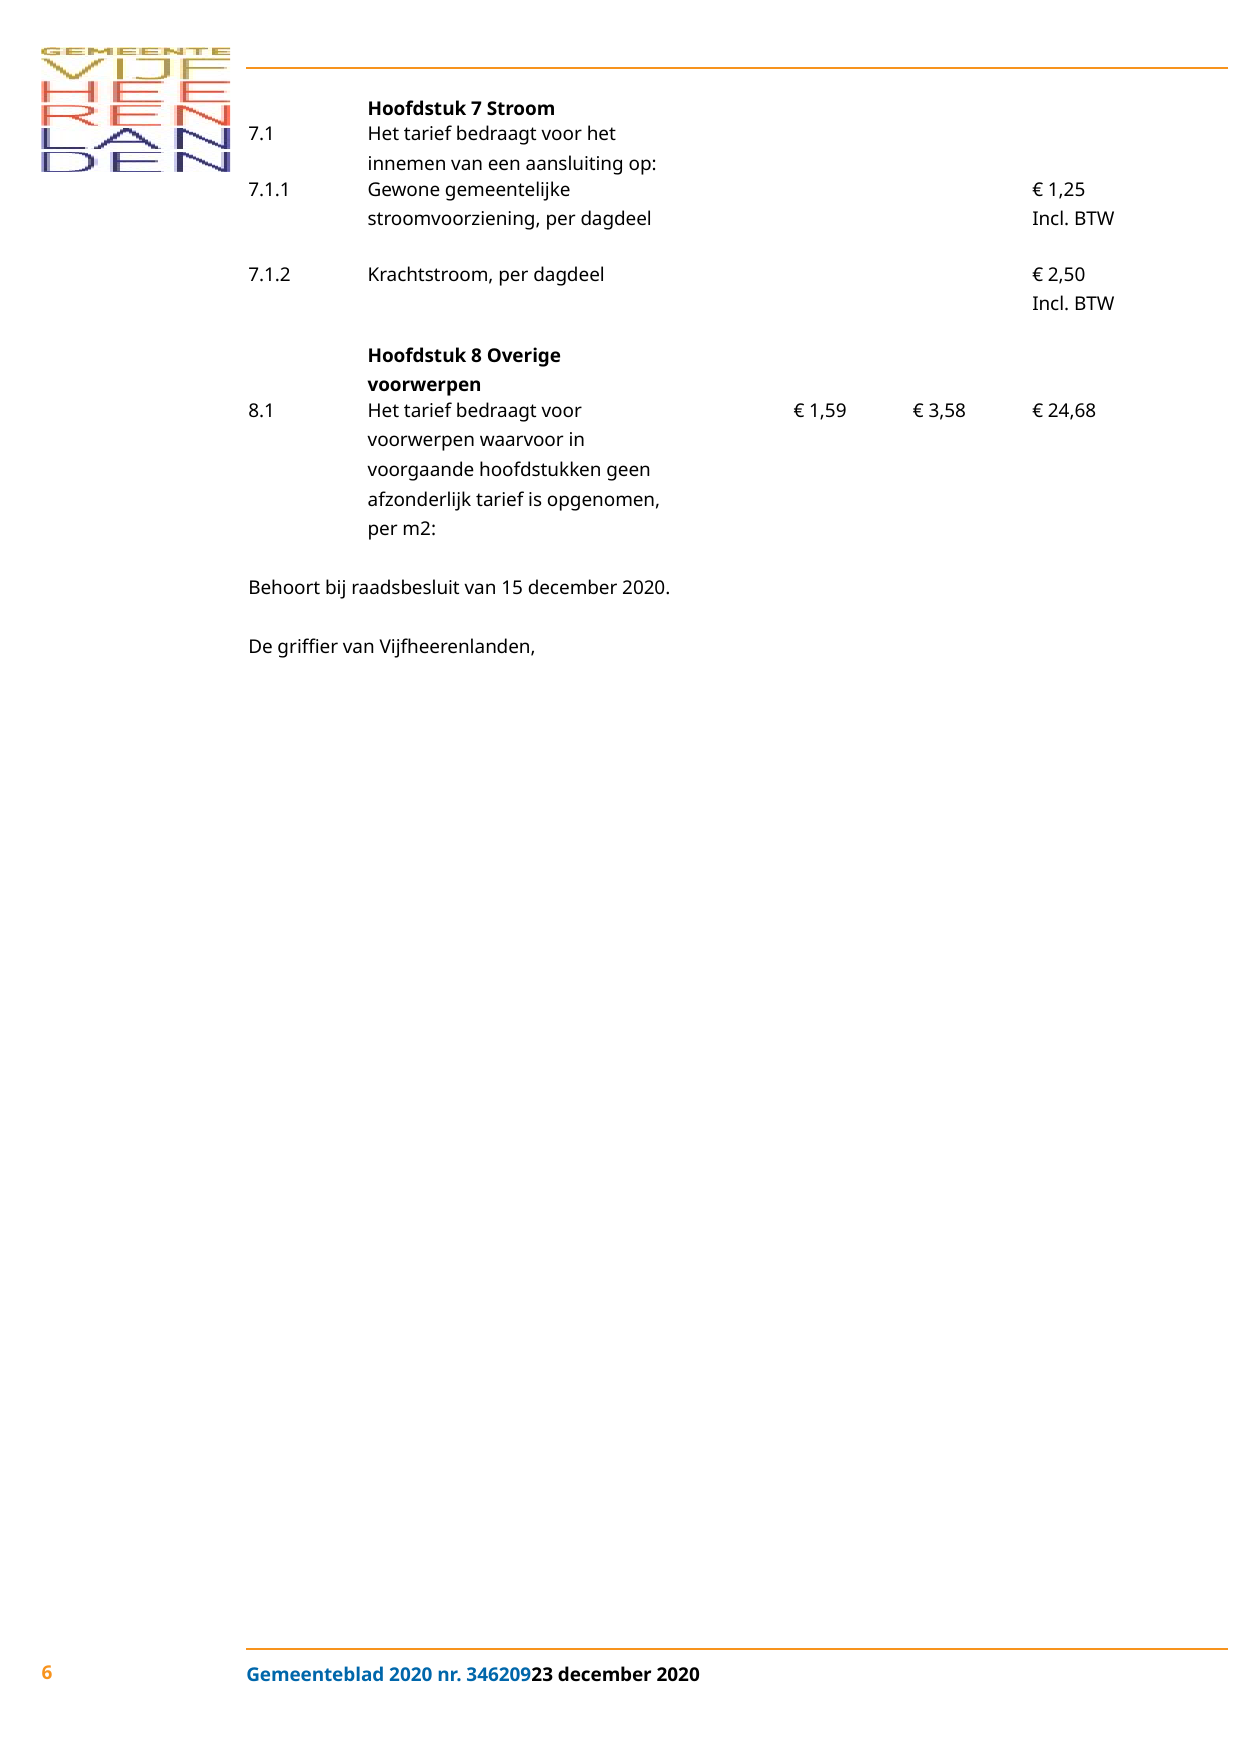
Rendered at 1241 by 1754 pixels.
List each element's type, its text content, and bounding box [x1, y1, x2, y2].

table_cell [913, 342, 1032, 397]
table_cell [1032, 316, 1152, 342]
table_cell Hoofdstuk 7 Stroom [368, 95, 674, 121]
table_cell [913, 231, 1032, 316]
table_cell Het tarief bedraagt voor voorwerpen waarvoor in voorgaande hoofdstukken geen afzonderlijk tarief is opgenomen, per m2: [368, 397, 674, 541]
table_cell [248, 95, 367, 121]
table_cell € 3,58 [913, 397, 1032, 541]
table_cell [368, 316, 674, 342]
table_cell [793, 342, 913, 397]
table_cell [248, 342, 367, 397]
table_cell [674, 176, 793, 231]
table_cell [674, 95, 793, 121]
table_cell [674, 342, 793, 397]
table_cell € 1,59 [793, 397, 913, 541]
table_cell € 1,25 Incl. BTW [1032, 176, 1152, 231]
table_cell Gewone gemeentelijke stroomvoorziening, per dagdeel [368, 176, 674, 231]
text De griffier van Vijfheerenlanden, [248, 633, 1152, 659]
table_cell [674, 316, 793, 342]
text Behoort bij raadsbesluit van 15 december 2020. [248, 574, 1152, 600]
table_cell € 2,50 Incl. BTW [1032, 231, 1152, 316]
table_cell [248, 316, 367, 342]
table_cell [793, 121, 913, 176]
table_cell [913, 121, 1032, 176]
table_cell Hoofdstuk 8 Overige voorwerpen [368, 342, 674, 397]
table_cell [793, 316, 913, 342]
table_cell [793, 95, 913, 121]
table_cell 7.1.1 [248, 176, 367, 231]
table_cell [793, 231, 913, 316]
table_cell [793, 176, 913, 231]
table_cell 8.1 [248, 397, 367, 541]
table_cell [1032, 121, 1152, 176]
table_cell Het tarief bedraagt voor het innemen van een aansluiting op: [368, 121, 674, 176]
table_cell 7.1 [248, 121, 367, 176]
table_cell 7.1.2 [248, 231, 367, 316]
table_cell [913, 316, 1032, 342]
table_cell [674, 121, 793, 176]
table_cell Krachtstroom, per dagdeel [368, 231, 674, 316]
table_cell [913, 176, 1032, 231]
table_cell [1032, 95, 1152, 121]
table_cell [1032, 342, 1152, 397]
table_cell € 24,68 [1032, 397, 1152, 541]
table_cell [913, 95, 1032, 121]
picture [41, 47, 231, 172]
table_cell [674, 231, 793, 316]
table_cell [674, 397, 793, 541]
